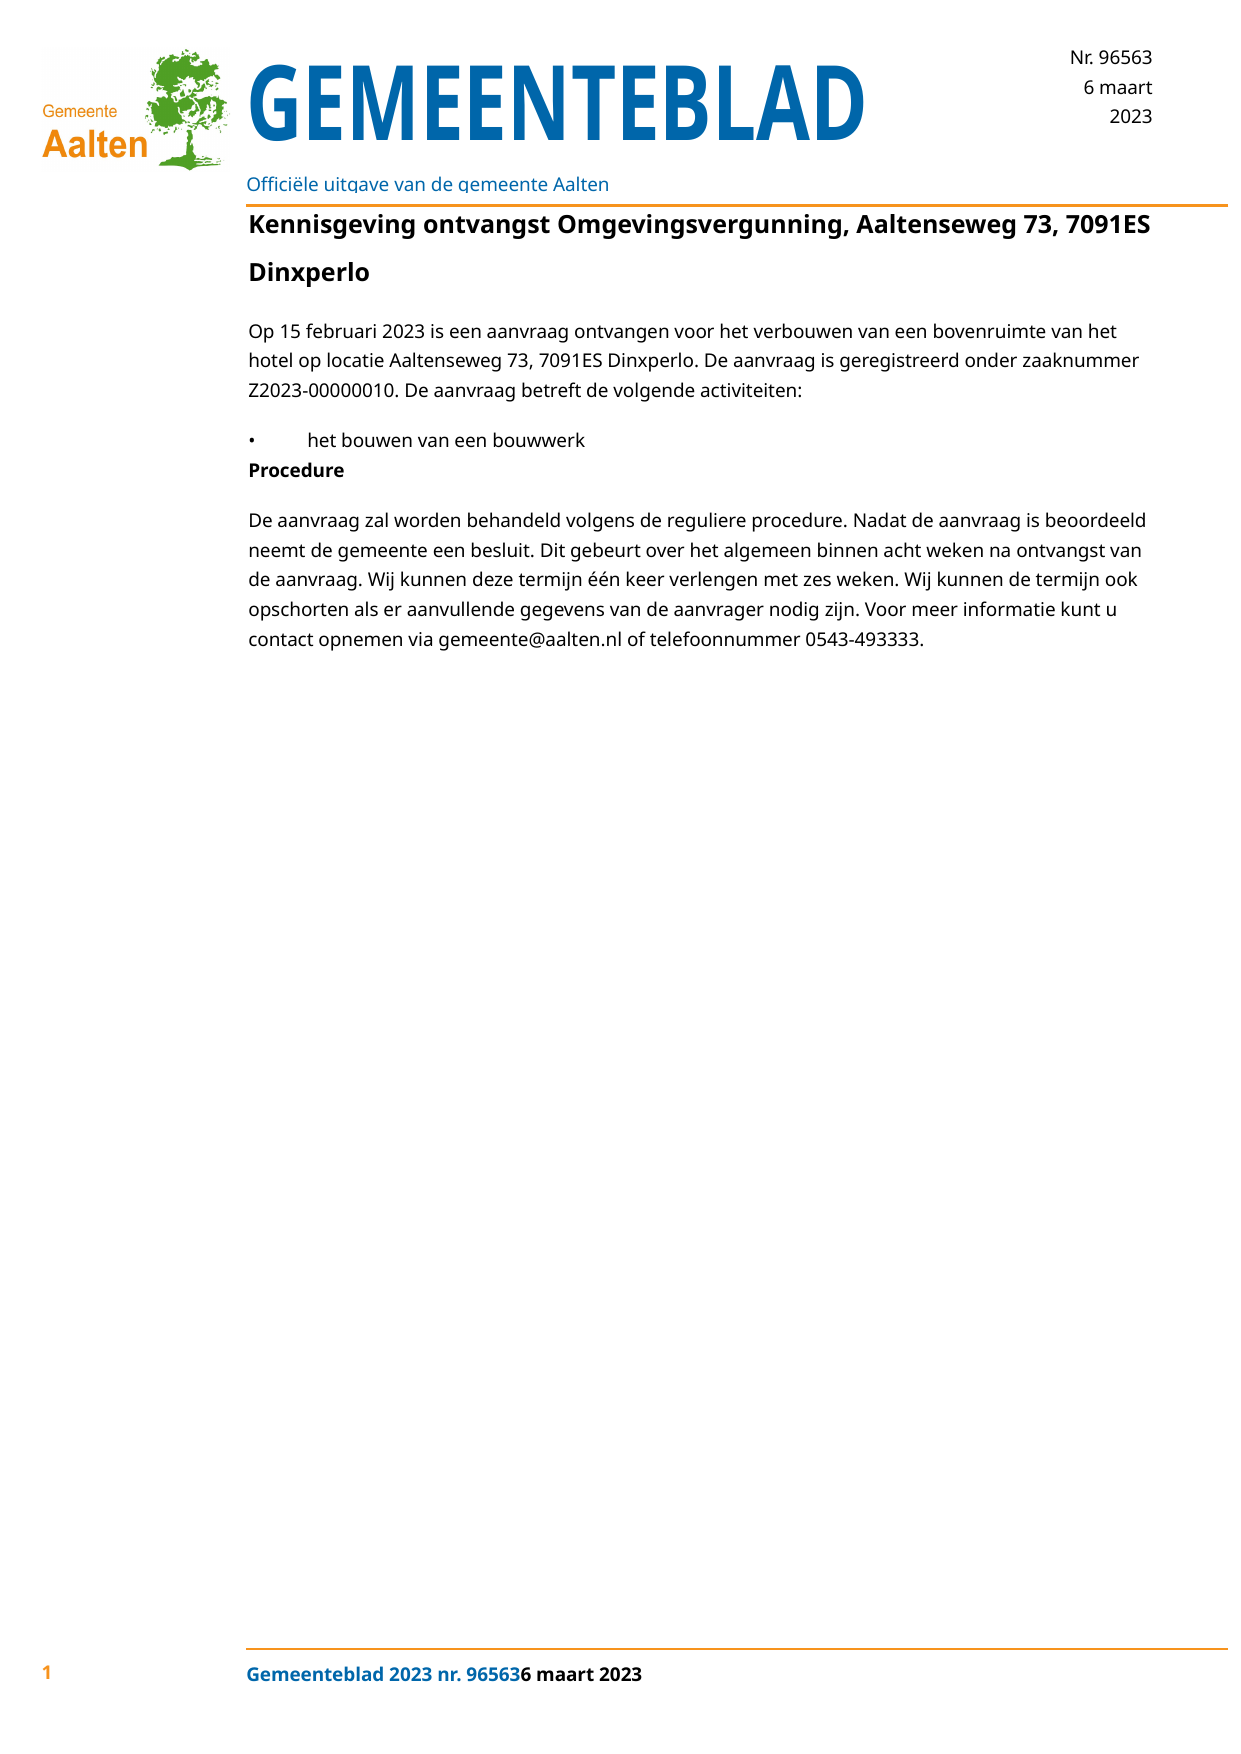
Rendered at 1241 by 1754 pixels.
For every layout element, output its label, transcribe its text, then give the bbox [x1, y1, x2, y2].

text Procedure [248, 457, 1152, 483]
text Kennisgeving ontvangst Omgevingsvergunning, Aaltenseweg 73, 7091ES Dinxperlo [248, 207, 1152, 288]
list het bouwen van een bouwwerk [248, 427, 1152, 453]
picture [41, 47, 231, 172]
text Op 15 februari 2023 is een aanvraag ontvangen voor het verbouwen van een bovenruimte van het hotel op locatie Aaltenseweg 73, 7091ES Dinxperlo. De aanvraag is geregistreerd onder zaaknummer Z2023-00000010. De aanvraag betreft de volgende activiteiten: [248, 318, 1152, 403]
text De aanvraag zal worden behandeld volgens de reguliere procedure. Nadat de aanvraag is beoordeeld neemt de gemeente een besluit. Dit gebeurt over het algemeen binnen acht weken na ontvangst van de aanvraag. Wij kunnen deze termijn één keer verlengen met zes weken. Wij kunnen de termijn ook opschorten als er aanvullende gegevens van de aanvrager nodig zijn. Voor meer informatie kunt u contact opnemen via gemeente@aalten.nl of telefoonnummer 0543-493333. [248, 507, 1152, 652]
